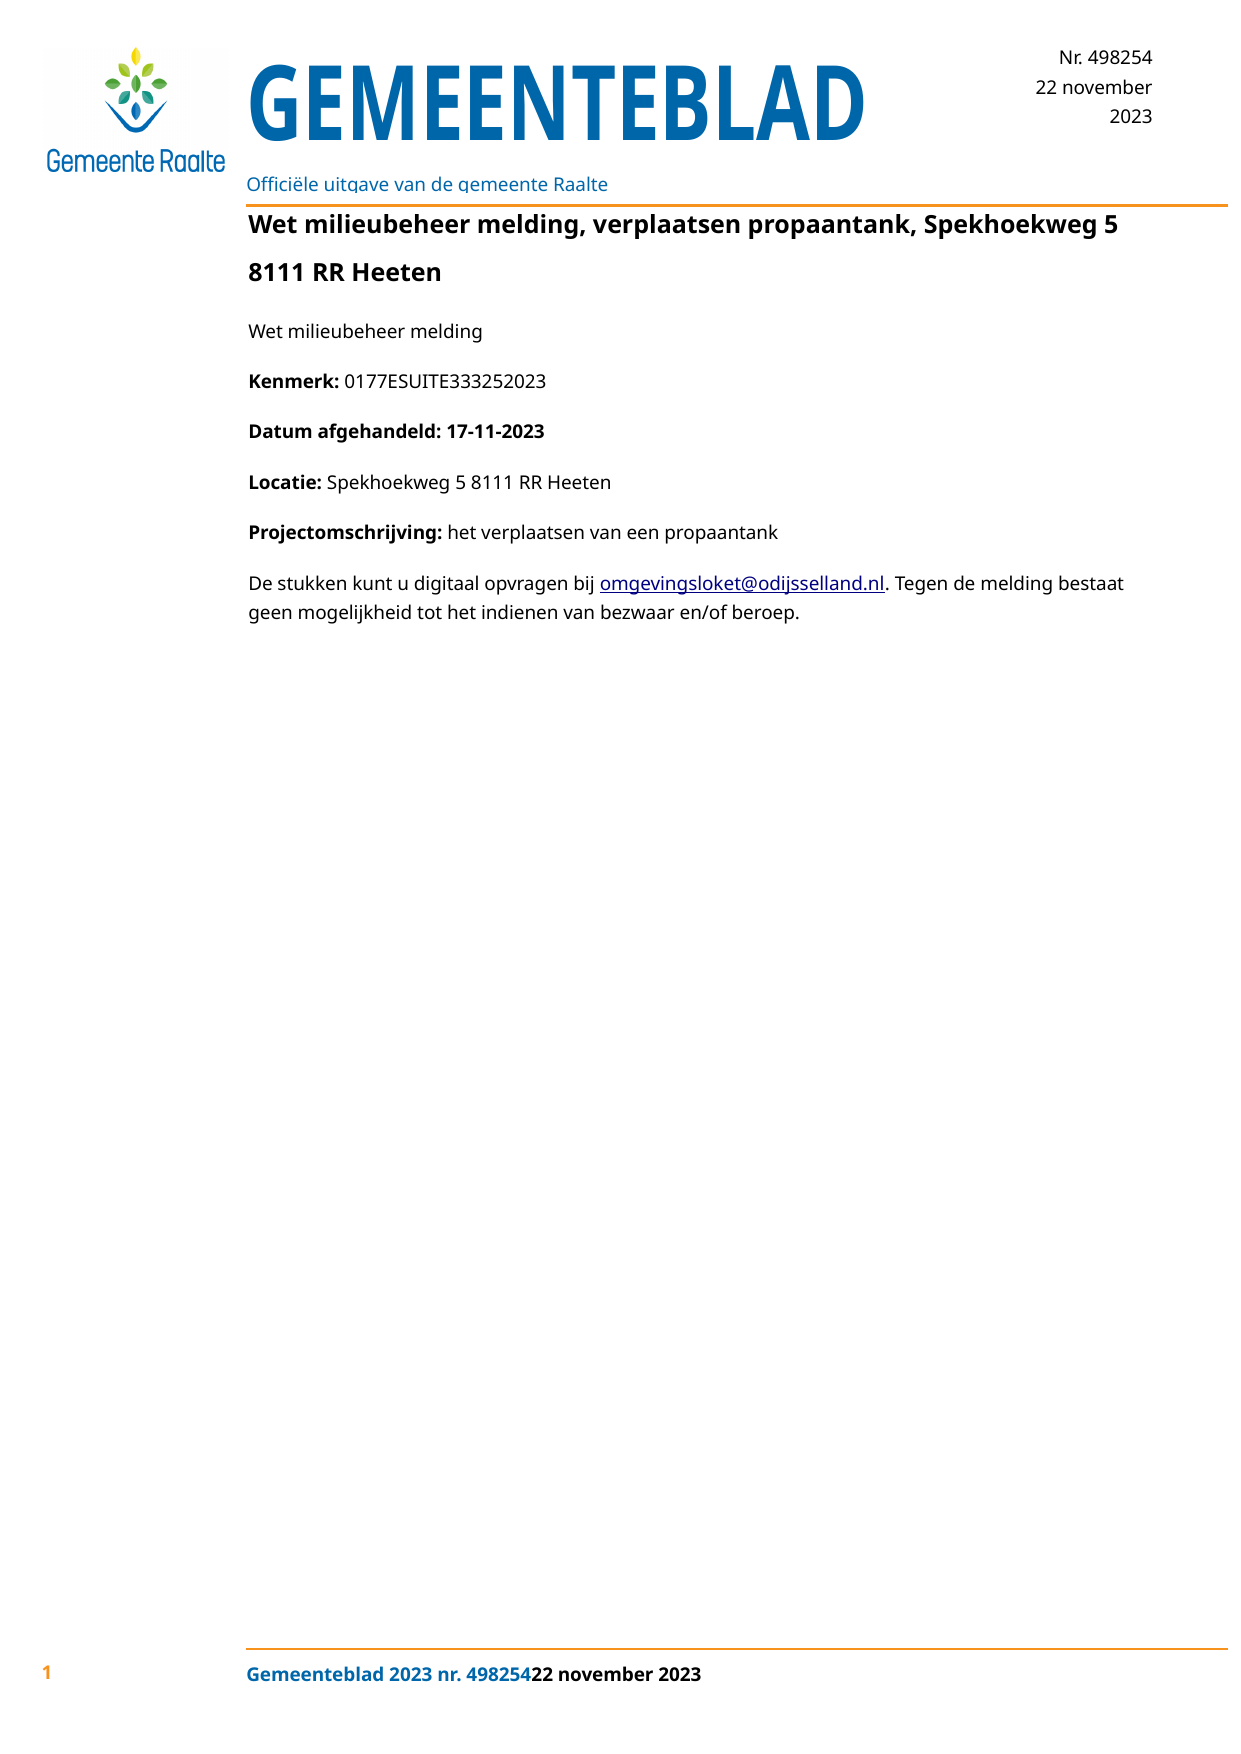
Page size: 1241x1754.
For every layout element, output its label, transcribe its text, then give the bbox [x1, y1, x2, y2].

text Projectomschrijving: het verplaatsen van een propaantank [248, 519, 1152, 545]
picture [41, 47, 231, 172]
text Kenmerk: 0177ESUITE333252023 [248, 368, 1152, 394]
text Wet milieubeheer melding, verplaatsen propaantank, Spekhoekweg 5 8111 RR Heeten [248, 207, 1152, 288]
text Datum afgehandeld: 17-11-2023 [248, 419, 1152, 444]
text Locatie: Spekhoekweg 5 8111 RR Heeten [248, 469, 1152, 495]
text De stukken kunt u digitaal opvragen bij omgevingsloket@odijsselland.nl. Tegen de melding bestaat geen mogelijkheid tot het indienen van bezwaar en/of beroep. [248, 570, 1152, 625]
text Wet milieubeheer melding [248, 318, 1152, 344]
